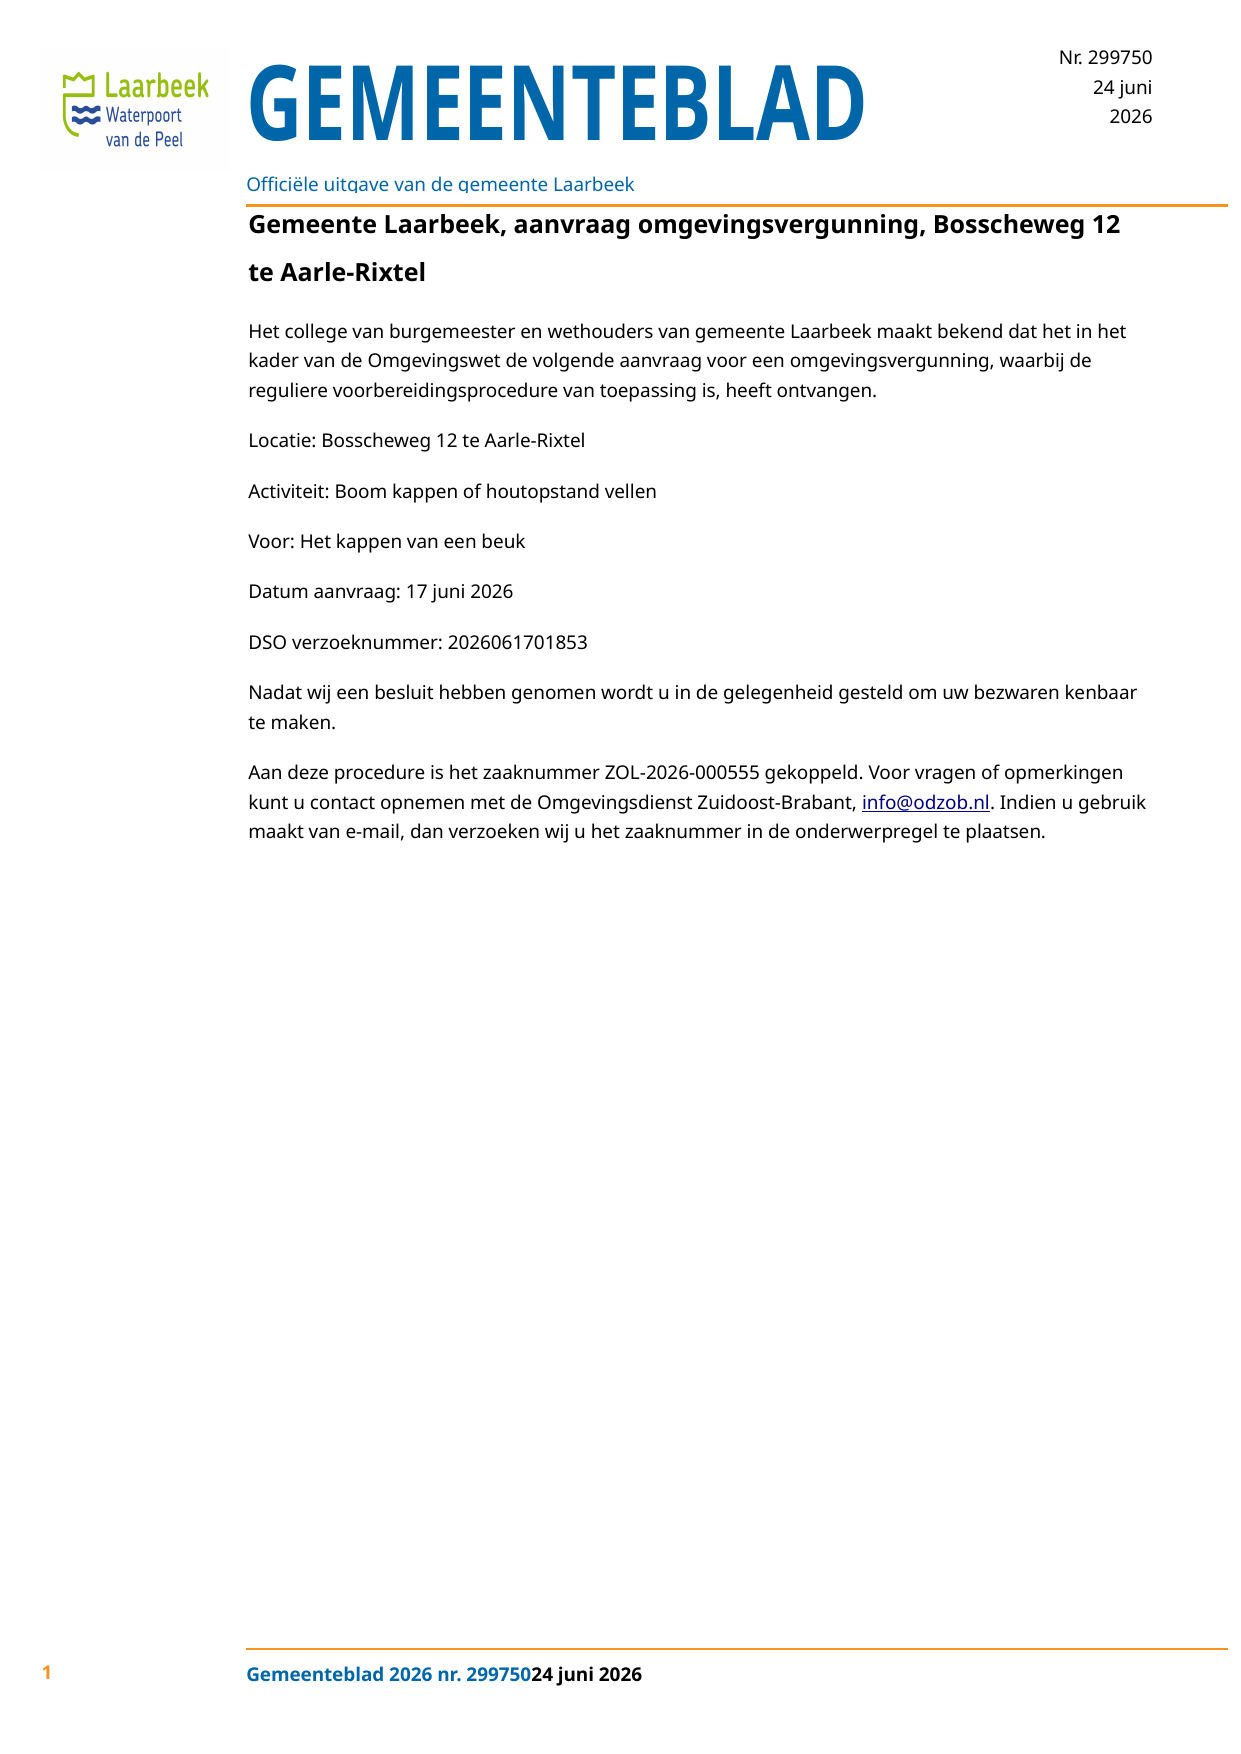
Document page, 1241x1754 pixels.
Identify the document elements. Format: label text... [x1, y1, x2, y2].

text Nadat wij een besluit hebben genomen wordt u in de gelegenheid gesteld om uw bezwaren kenbaar te maken. [248, 679, 1152, 735]
text Gemeente Laarbeek, aanvraag omgevingsvergunning, Bosscheweg 12 te Aarle-Rixtel [248, 207, 1152, 288]
text DSO verzoeknummer: 2026061701853 [248, 629, 1152, 655]
text Locatie: Bosscheweg 12 te Aarle-Rixtel [248, 427, 1152, 453]
text Voor: Het kappen van een beuk [248, 528, 1152, 554]
picture [41, 47, 231, 172]
text Het college van burgemeester en wethouders van gemeente Laarbeek maakt bekend dat het in het kader van de Omgevingswet de volgende aanvraag voor een omgevingsvergunning, waarbij de reguliere voorbereidingsprocedure van toepassing is, heeft ontvangen. [248, 318, 1152, 403]
text Activiteit: Boom kappen of houtopstand vellen [248, 478, 1152, 504]
text Datum aanvraag: 17 juni 2026 [248, 579, 1152, 604]
text Aan deze procedure is het zaaknummer ZOL-2026-000555 gekoppeld. Voor vragen of opmerkingen kunt u contact opnemen met de Omgevingsdienst Zuidoost-Brabant, info@odzob.nl. Indien u gebruik maakt van e-mail, dan verzoeken wij u het zaaknummer in de onderwerpregel te plaatsen. [248, 759, 1152, 844]
